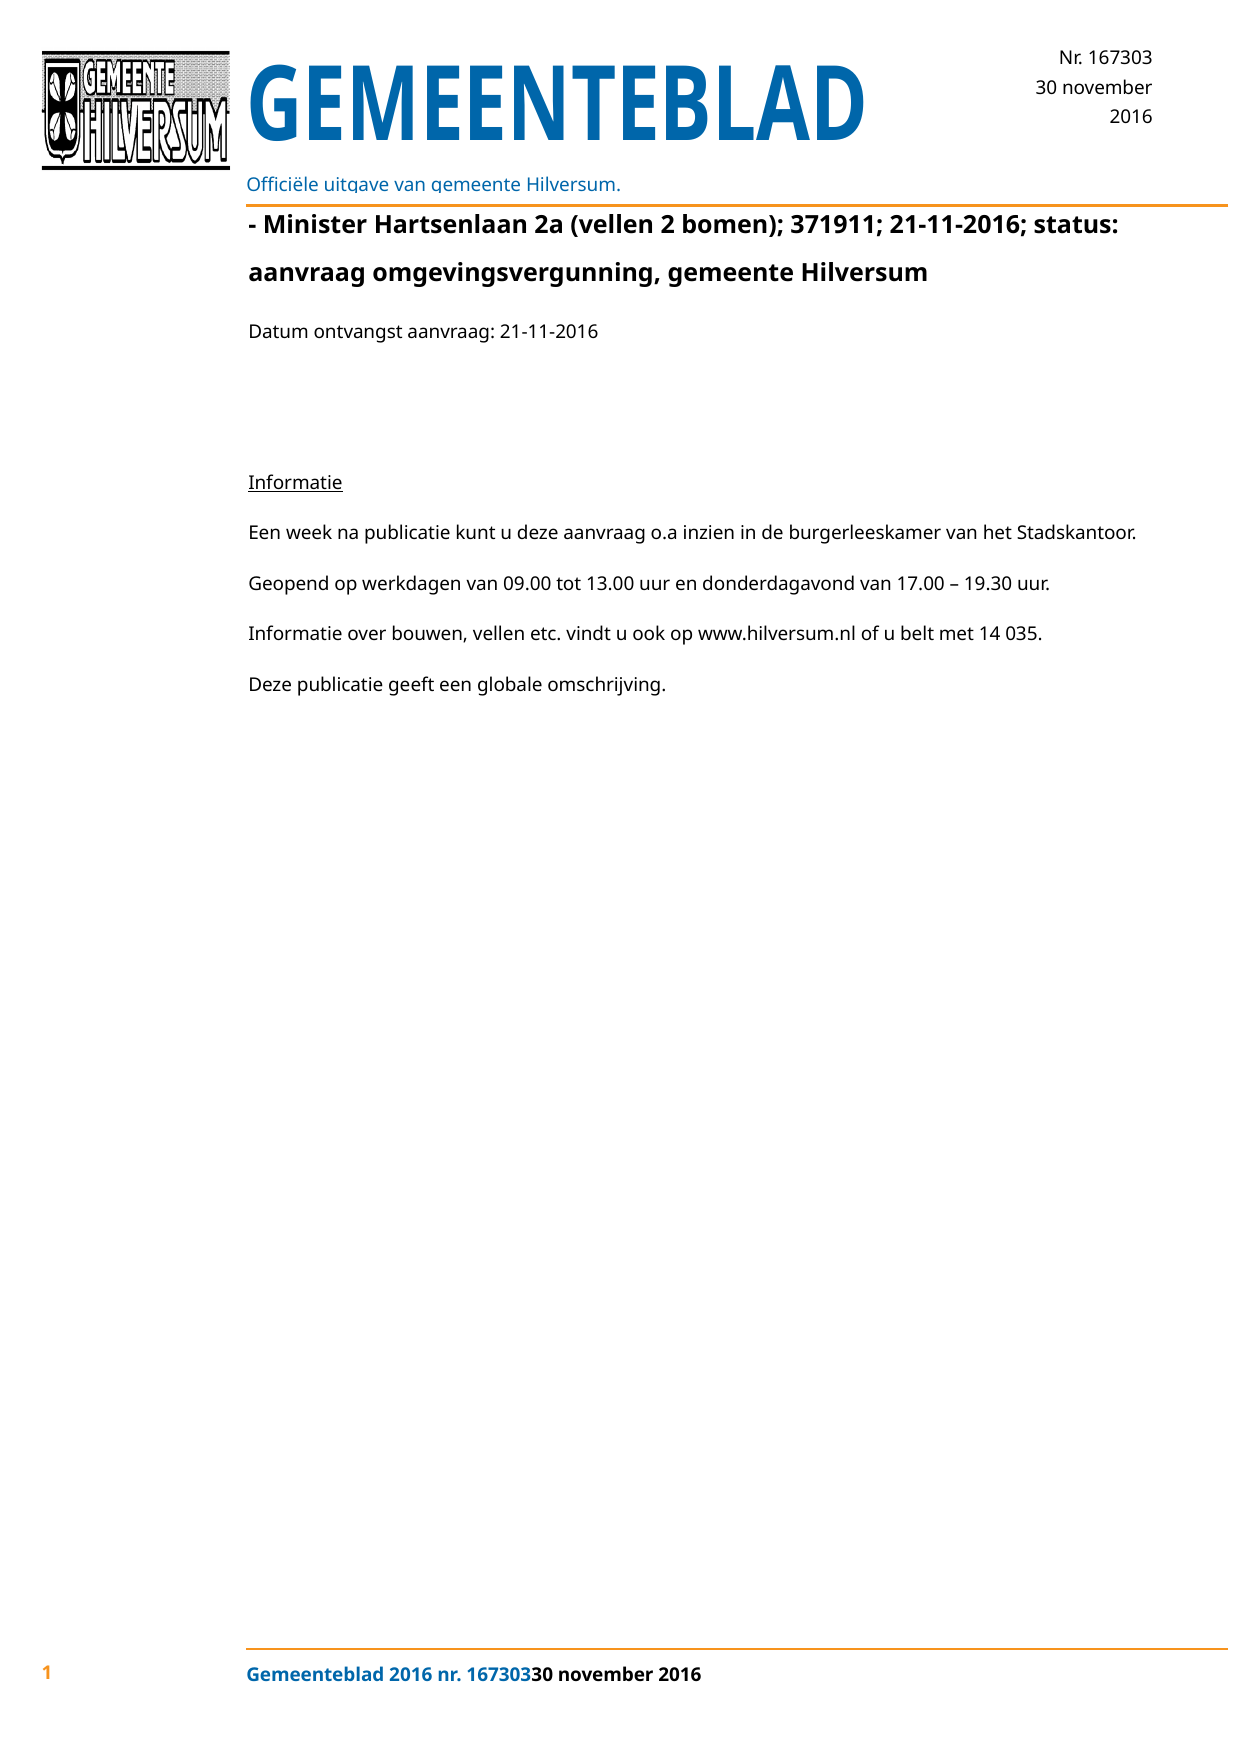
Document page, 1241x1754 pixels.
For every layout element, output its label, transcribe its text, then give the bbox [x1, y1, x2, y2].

text Deze publicatie geeft een globale omschrijving. [248, 671, 1152, 697]
text Datum ontvangst aanvraag: 21-11-2016 [248, 318, 1152, 344]
picture [41, 47, 231, 172]
text - Minister Hartsenlaan 2a (vellen 2 bomen); 371911; 21-11-2016; status: aanvraag omgevingsvergunning, gemeente Hilversum [248, 207, 1152, 288]
text Informatie [248, 469, 1152, 495]
text Een week na publicatie kunt u deze aanvraag o.a inzien in de burgerleeskamer van het Stadskantoor. [248, 519, 1152, 545]
text Informatie over bouwen, vellen etc. vindt u ook op www.hilversum.nl of u belt met 14 035. [248, 620, 1152, 646]
text Geopend op werkdagen van 09.00 tot 13.00 uur en donderdagavond van 17.00 – 19.30 uur. [248, 570, 1152, 596]
